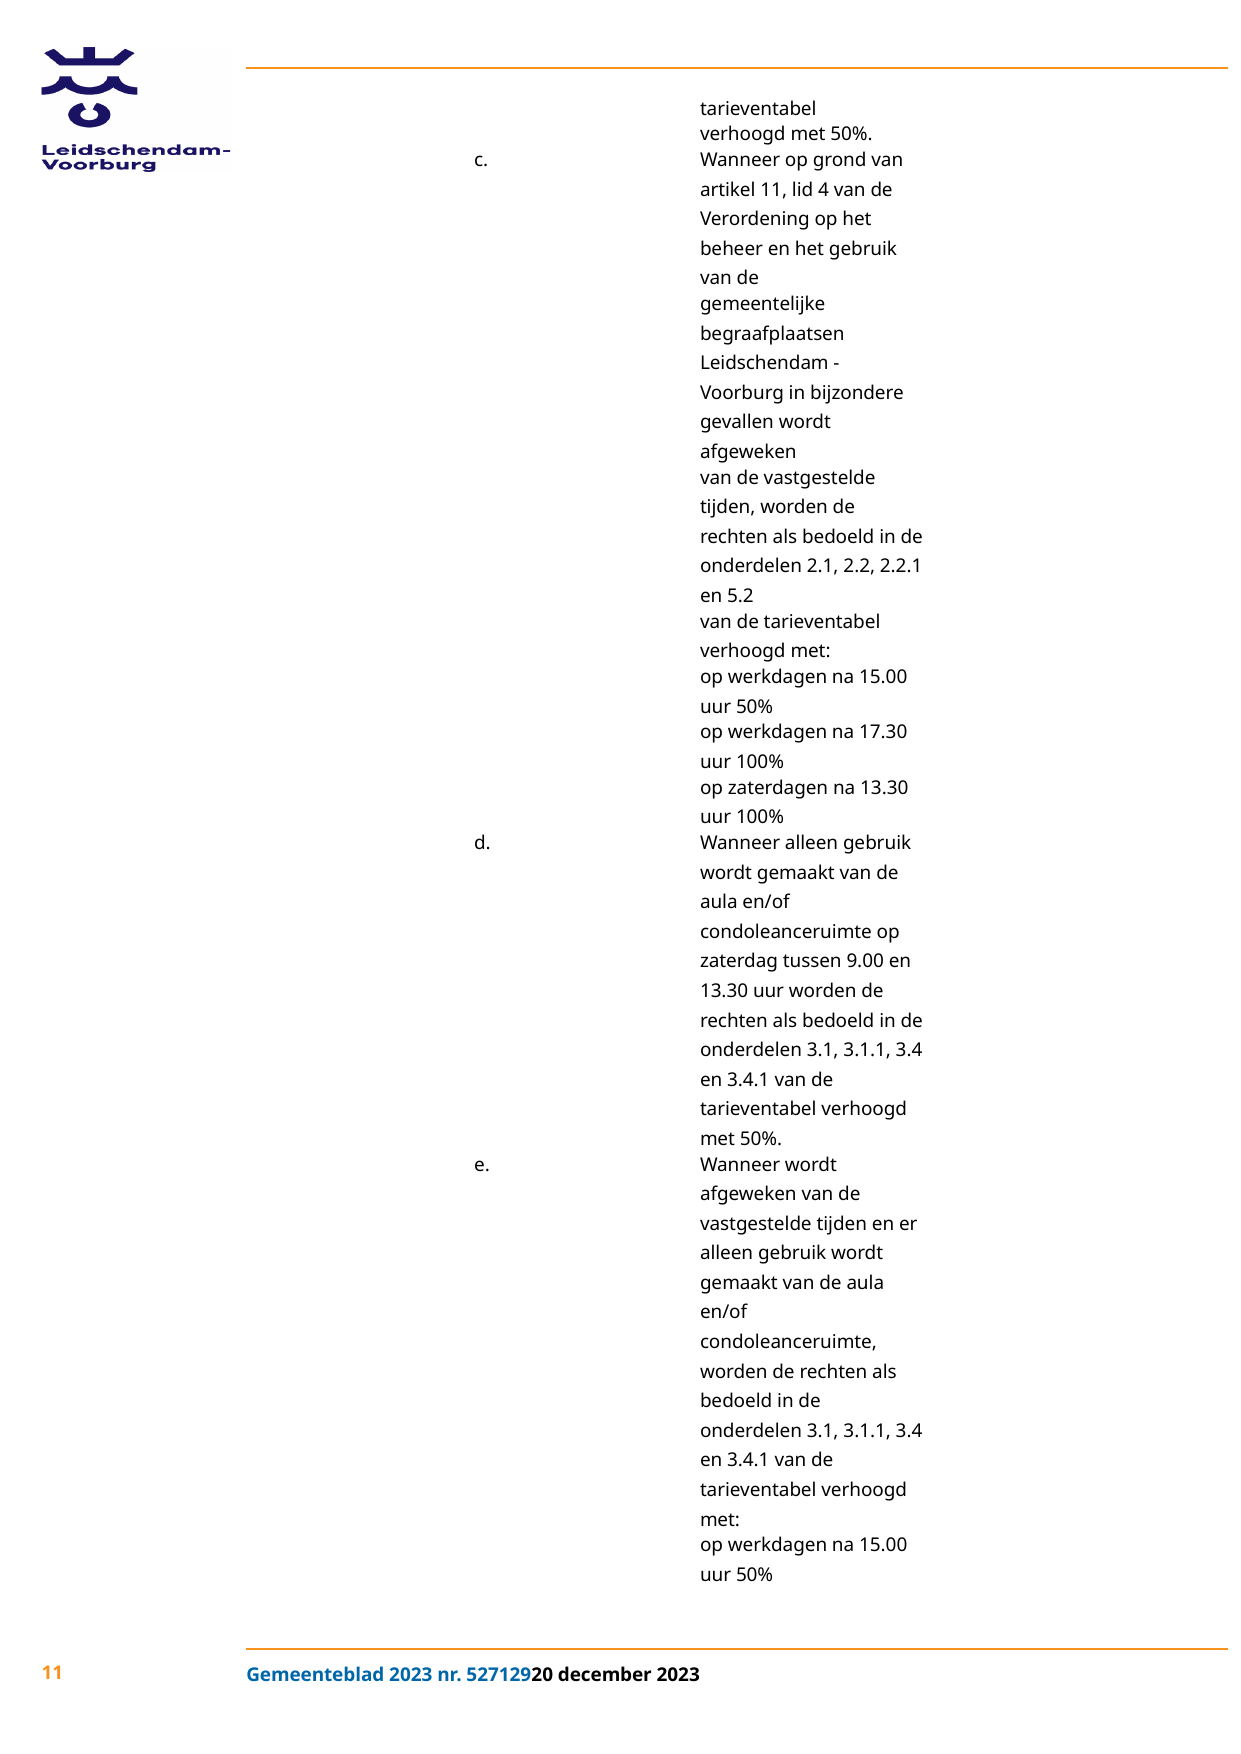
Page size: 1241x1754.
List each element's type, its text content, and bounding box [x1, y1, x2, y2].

table_cell [474, 719, 700, 774]
table_cell [248, 1151, 474, 1532]
table_cell [474, 608, 700, 663]
table_cell [474, 95, 700, 121]
table_cell [474, 464, 700, 608]
table_cell tarieventabel [700, 95, 926, 121]
table_cell [926, 146, 1152, 290]
table_cell [926, 1532, 1152, 1587]
table_cell [248, 608, 474, 663]
table_cell [926, 829, 1152, 1151]
table_cell [926, 608, 1152, 663]
table_cell [926, 121, 1152, 146]
table_cell [248, 829, 474, 1151]
table_cell Wanneer wordt afgeweken van de vastgestelde tijden en er alleen gebruik wordt gemaakt van de aula en/of condoleanceruimte, worden de rechten als bedoeld in de onderdelen 3.1, 3.1.1, 3.4 en 3.4.1 van de tarieventabel verhoogd met: [700, 1151, 926, 1532]
table_cell [926, 95, 1152, 121]
table_cell [474, 774, 700, 829]
picture [41, 47, 231, 172]
table_cell [248, 146, 474, 290]
table_cell [926, 464, 1152, 608]
table_cell op werkdagen na 15.00 uur 50% [700, 663, 926, 719]
table_cell Wanneer alleen gebruik wordt gemaakt van de aula en/of condoleanceruimte op zaterdag tussen 9.00 en 13.30 uur worden de rechten als bedoeld in de onderdelen 3.1, 3.1.1, 3.4 en 3.4.1 van de tarieventabel verhoogd met 50%. [700, 829, 926, 1151]
table_cell d. [474, 829, 700, 1151]
table_cell op zaterdagen na 13.30 uur 100% [700, 774, 926, 829]
table_cell [474, 121, 700, 146]
table_cell Wanneer op grond van artikel 11, lid 4 van de Verordening op het beheer en het gebruik van de [700, 146, 926, 290]
table_cell c. [474, 146, 700, 290]
table_cell [474, 663, 700, 719]
table_cell e. [474, 1151, 700, 1532]
table_cell [926, 1151, 1152, 1532]
table_cell [248, 121, 474, 146]
table_cell van de vastgestelde tijden, worden de rechten als bedoeld in de onderdelen 2.1, 2.2, 2.2.1 en 5.2 [700, 464, 926, 608]
table_cell [926, 290, 1152, 464]
table_cell op werkdagen na 17.30 uur 100% [700, 719, 926, 774]
table_cell [926, 774, 1152, 829]
table_cell [248, 290, 474, 464]
table_cell [248, 719, 474, 774]
table_cell op werkdagen na 15.00 uur 50% [700, 1532, 926, 1587]
table_cell verhoogd met 50%. [700, 121, 926, 146]
table_cell [248, 464, 474, 608]
table_cell [248, 663, 474, 719]
table_cell [248, 774, 474, 829]
table_cell [474, 1532, 700, 1587]
table_cell [926, 719, 1152, 774]
table_cell [474, 290, 700, 464]
table_cell [926, 663, 1152, 719]
table_cell [248, 95, 474, 121]
table_cell gemeentelijke begraafplaatsen Leidschendam - Voorburg in bijzondere gevallen wordt afgeweken [700, 290, 926, 464]
table_cell [248, 1532, 474, 1587]
table_cell van de tarieventabel verhoogd met: [700, 608, 926, 663]
